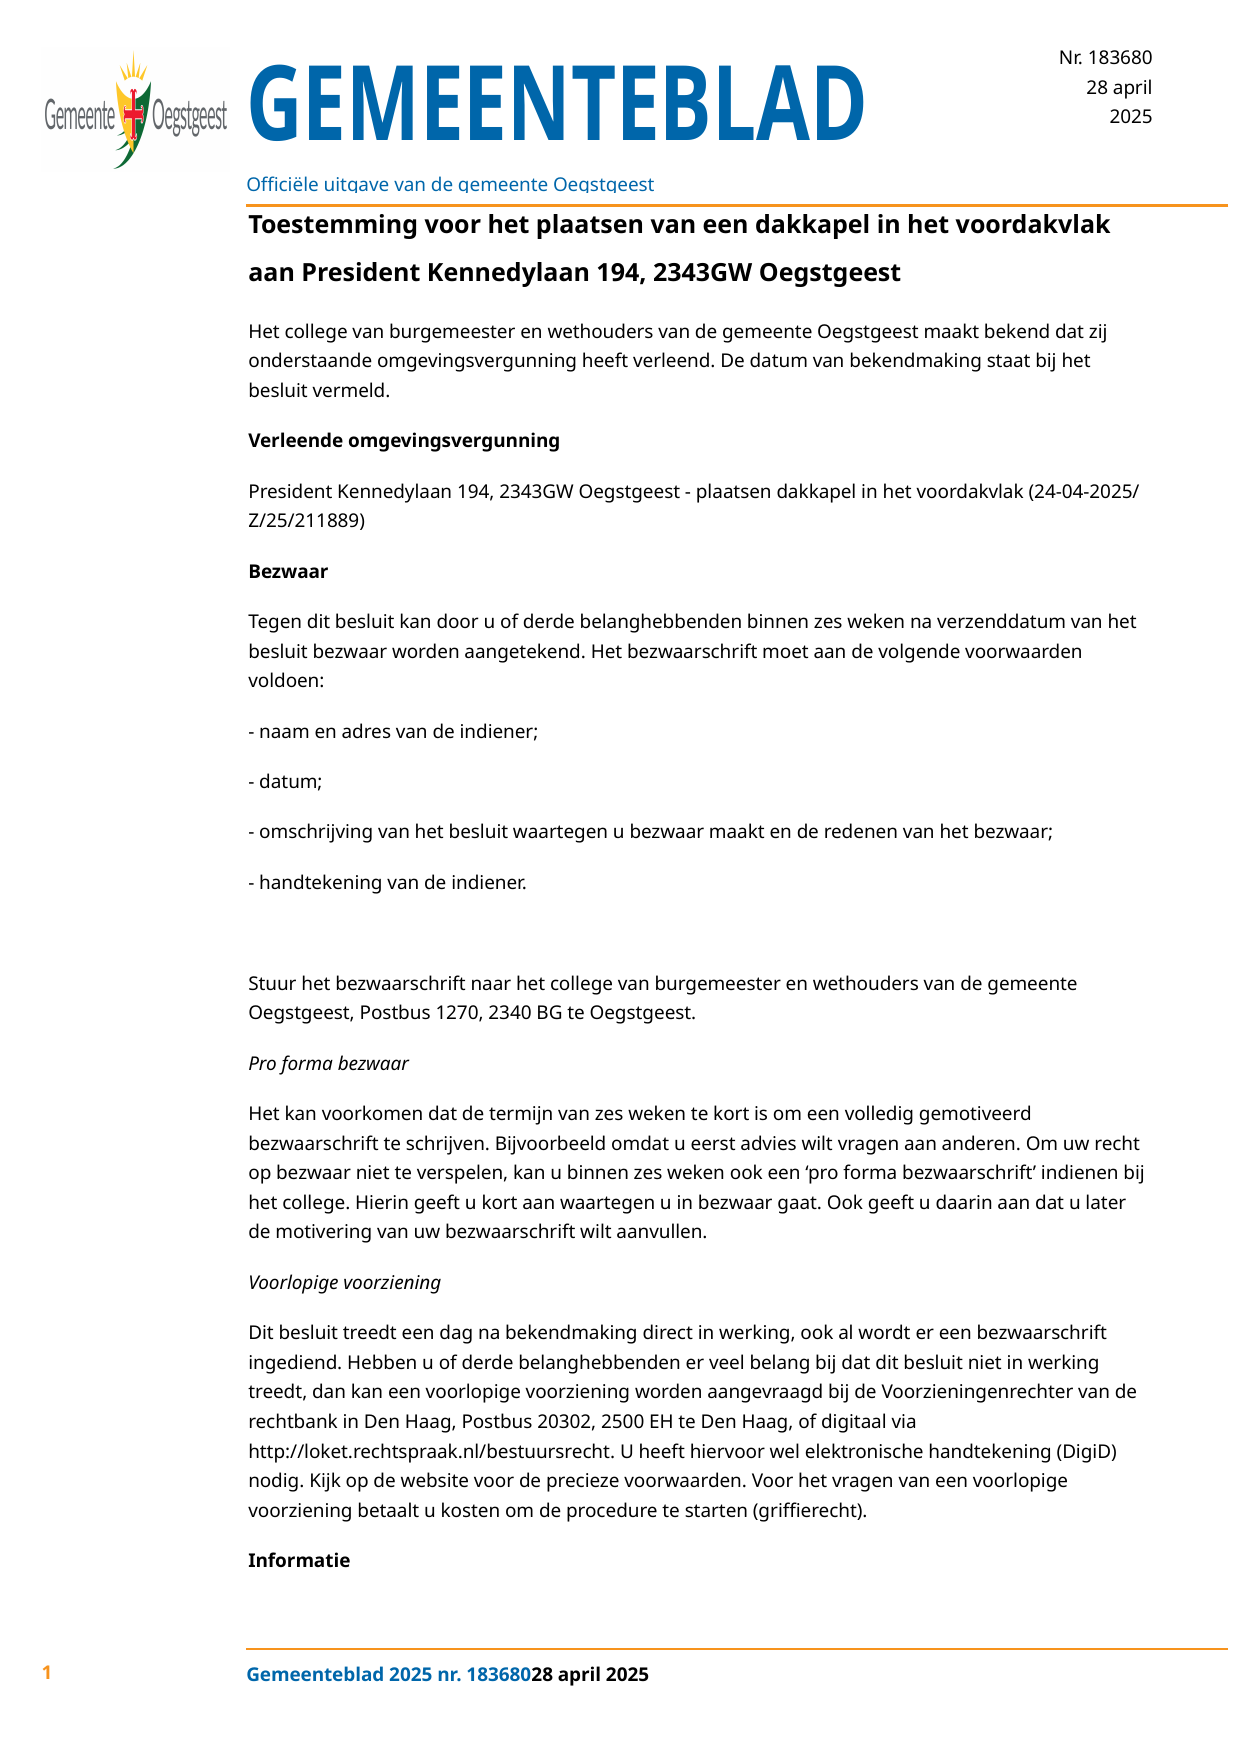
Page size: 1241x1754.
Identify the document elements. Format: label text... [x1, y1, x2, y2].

text Het college van burgemeester en wethouders van de gemeente Oegstgeest maakt bekend dat zij onderstaande omgevingsvergunning heeft verleend. De datum van bekendmaking staat bij het besluit vermeld. [248, 318, 1152, 403]
text Tegen dit besluit kan door u of derde belanghebbenden binnen zes weken na verzenddatum van het besluit bezwaar worden aangetekend. Het bezwaarschrift moet aan de volgende voorwaarden voldoen: [248, 608, 1152, 693]
text Voorlopige voorziening [248, 1269, 1152, 1295]
picture [41, 47, 231, 172]
text Stuur het bezwaarschrift naar het college van burgemeester en wethouders van de gemeente Oegstgeest, Postbus 1270, 2340 BG te Oegstgeest. [248, 970, 1152, 1025]
text Informatie [248, 1547, 1152, 1573]
text President Kennedylaan 194, 2343GW Oegstgeest - plaatsen dakkapel in het voordakvlak (24-04-2025/ Z/25/211889) [248, 478, 1152, 533]
text Dit besluit treedt een dag na bekendmaking direct in werking, ook al wordt er een bezwaarschrift ingediend. Hebben u of derde belanghebbenden er veel belang bij dat dit besluit niet in werking treedt, dan kan een voorlopige voorziening worden aangevraagd bij de Voorzieningenrechter van de rechtbank in Den Haag, Postbus 20302, 2500 EH te Den Haag, of digitaal via http://loket.rechtspraak.nl/bestuursrecht. U heeft hiervoor wel elektronische handtekening (DigiD) nodig. Kijk op de website voor de precieze voorwaarden. Voor het vragen van een voorlopige voorziening betaalt u kosten om de procedure te starten (griffierecht). [248, 1319, 1152, 1523]
text Pro forma bezwaar [248, 1050, 1152, 1076]
text - omschrijving van het besluit waartegen u bezwaar maakt en de redenen van het bezwaar; [248, 819, 1152, 844]
text Het kan voorkomen dat de termijn van zes weken te kort is om een volledig gemotiveerd bezwaarschrift te schrijven. Bijvoorbeeld omdat u eerst advies wilt vragen aan anderen. Om uw recht op bezwaar niet te verspelen, kan u binnen zes weken ook een ‘pro forma bezwaarschrift’ indienen bij het college. Hierin geeft u kort aan waartegen u in bezwaar gaat. Ook geeft u daarin aan dat u later de motivering van uw bezwaarschrift wilt aanvullen. [248, 1100, 1152, 1244]
text - naam en adres van de indiener; [248, 718, 1152, 744]
text - datum; [248, 768, 1152, 794]
text Bezwaar [248, 558, 1152, 584]
text - handtekening van de indiener. [248, 869, 1152, 895]
text Verleende omgevingsvergunning [248, 427, 1152, 453]
text Toestemming voor het plaatsen van een dakkapel in het voordakvlak aan President Kennedylaan 194, 2343GW Oegstgeest [248, 207, 1152, 288]
